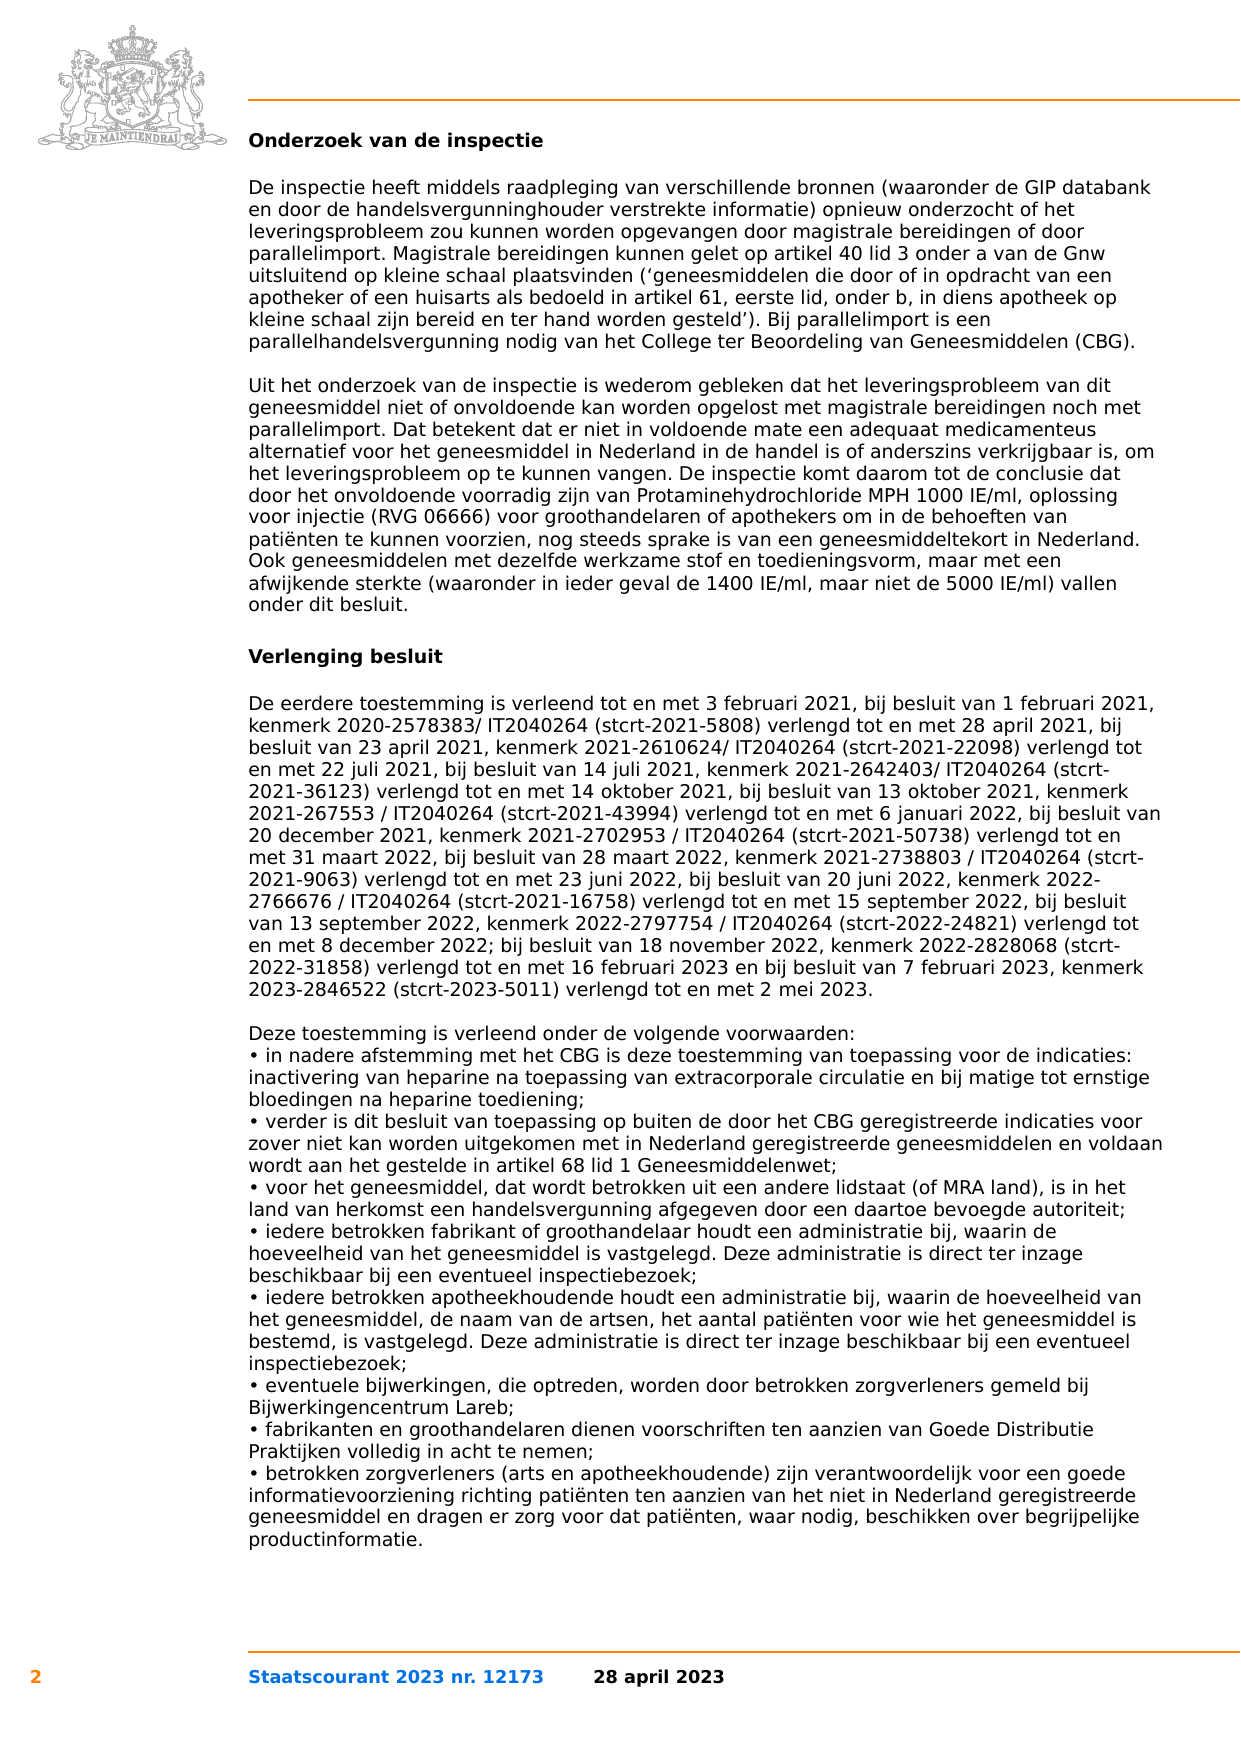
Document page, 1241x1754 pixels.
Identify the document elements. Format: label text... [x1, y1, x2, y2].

text • iedere betrokken fabrikant of groothandelaar houdt een administratie bij, waarin de hoeveelheid van het geneesmiddel is vastgelegd. Deze administratie is direct ter inzage beschikbaar bij een eventueel inspectiebezoek; [248, 1221, 1163, 1287]
text De inspectie heeft middels raadpleging van verschillende bronnen (waaronder de GIP databank en door de handelsvergunninghouder verstrekte informatie) opnieuw onderzocht of het leveringsprobleem zou kunnen worden opgevangen door magistrale bereidingen of door parallelimport. Magistrale bereidingen kunnen gelet op artikel 40 lid 3 onder a van de Gnw uitsluitend op kleine schaal plaatsvinden (‘geneesmiddelen die door of in opdracht van een apotheker of een huisarts als bedoeld in artikel 61, eerste lid, onder b, in diens apotheek op kleine schaal zijn bereid en ter hand worden gesteld’). Bij parallelimport is een parallelhandelsvergunning nodig van het College ter Beoordeling van Geneesmiddelen (CBG). [248, 177, 1163, 353]
text Uit het onderzoek van de inspectie is wederom gebleken dat het leveringsprobleem van dit geneesmiddel niet of onvoldoende kan worden opgelost met magistrale bereidingen noch met parallelimport. Dat betekent dat er niet in voldoende mate een adequaat medicamenteus alternatief voor het geneesmiddel in Nederland in de handel is of anderszins verkrijgbaar is, om het leveringsprobleem op te kunnen vangen. De inspectie komt daarom tot de conclusie dat door het onvoldoende voorradig zijn van Protaminehydrochloride MPH 1000 IE/ml, oplossing voor injectie (RVG 06666) voor groothandelaren of apothekers om in de behoeften van patiënten te kunnen voorzien, nog steeds sprake is van een geneesmiddeltekort in Nederland. Ook geneesmiddelen met dezelfde werkzame stof en toedieningsvorm, maar met een afwijkende sterkte (waaronder in ieder geval de 1400 IE/ml, maar niet de 5000 IE/ml) vallen onder dit besluit. [248, 374, 1163, 616]
text • verder is dit besluit van toepassing op buiten de door het CBG geregistreerde indicaties voor zover niet kan worden uitgekomen met in Nederland geregistreerde geneesmiddelen en voldaan wordt aan het gestelde in artikel 68 lid 1 Geneesmiddelenwet; [248, 1111, 1163, 1177]
text • voor het geneesmiddel, dat wordt betrokken uit een andere lidstaat (of MRA land), is in het land van herkomst een handelsvergunning afgegeven door een daartoe bevoegde autoriteit; [248, 1177, 1163, 1221]
text • fabrikanten en groothandelaren dienen voorschriften ten aanzien van Goede Distributie Praktijken volledig in acht te nemen; [248, 1418, 1163, 1462]
text • in nadere afstemming met het CBG is deze toestemming van toepassing voor de indicaties: inactivering van heparine na toepassing van extracorporale circulatie en bij matige tot ernstige bloedingen na heparine toediening; [248, 1045, 1163, 1111]
subtitle Onderzoek van de inspectie [248, 130, 1163, 152]
text De eerdere toestemming is verleend tot en met 3 februari 2021, bij besluit van 1 februari 2021, kenmerk 2020-2578383/ IT2040264 (stcrt-2021-5808) verlengd tot en met 28 april 2021, bij besluit van 23 april 2021, kenmerk 2021-2610624/ IT2040264 (stcrt-2021-22098) verlengd tot en met 22 juli 2021, bij besluit van 14 juli 2021, kenmerk 2021-2642403/ IT2040264 (stcrt-2021-36123) verlengd tot en met 14 oktober 2021, bij besluit van 13 oktober 2021, kenmerk 2021-267553 / IT2040264 (stcrt-2021-43994) verlengd tot en met 6 januari 2022, bij besluit van 20 december 2021, kenmerk 2021-2702953 / IT2040264 (stcrt-2021-50738) verlengd tot en met 31 maart 2022, bij besluit van 28 maart 2022, kenmerk 2021-2738803 / IT2040264 (stcrt-2021-9063) verlengd tot en met 23 juni 2022, bij besluit van 20 juni 2022, kenmerk 2022-2766676 / IT2040264 (stcrt-2021-16758) verlengd tot en met 15 september 2022, bij besluit van 13 september 2022, kenmerk 2022-2797754 / IT2040264 (stcrt-2022-24821) verlengd tot en met 8 december 2022; bij besluit van 18 november 2022, kenmerk 2022-2828068 (stcrt-2022-31858) verlengd tot en met 16 februari 2023 en bij besluit van 7 februari 2023, kenmerk 2023-2846522 (stcrt-2023-5011) verlengd tot en met 2 mei 2023. [248, 693, 1163, 1001]
text • betrokken zorgverleners (arts en apotheekhoudende) zijn verantwoordelijk voor een goede informatievoorziening richting patiënten ten aanzien van het niet in Nederland geregistreerde geneesmiddel en dragen er zorg voor dat patiënten, waar nodig, beschikken over begrijpelijke productinformatie. [248, 1462, 1163, 1550]
picture [38, 25, 227, 150]
subtitle Verlenging besluit [248, 646, 1163, 668]
text • eventuele bijwerkingen, die optreden, worden door betrokken zorgverleners gemeld bij Bijwerkingencentrum Lareb; [248, 1374, 1163, 1418]
text Deze toestemming is verleend onder de volgende voorwaarden: [248, 1023, 1163, 1045]
text • iedere betrokken apotheekhoudende houdt een administratie bij, waarin de hoeveelheid van het geneesmiddel, de naam van de artsen, het aantal patiënten voor wie het geneesmiddel is bestemd, is vastgelegd. Deze administratie is direct ter inzage beschikbaar bij een eventueel inspectiebezoek; [248, 1287, 1163, 1374]
